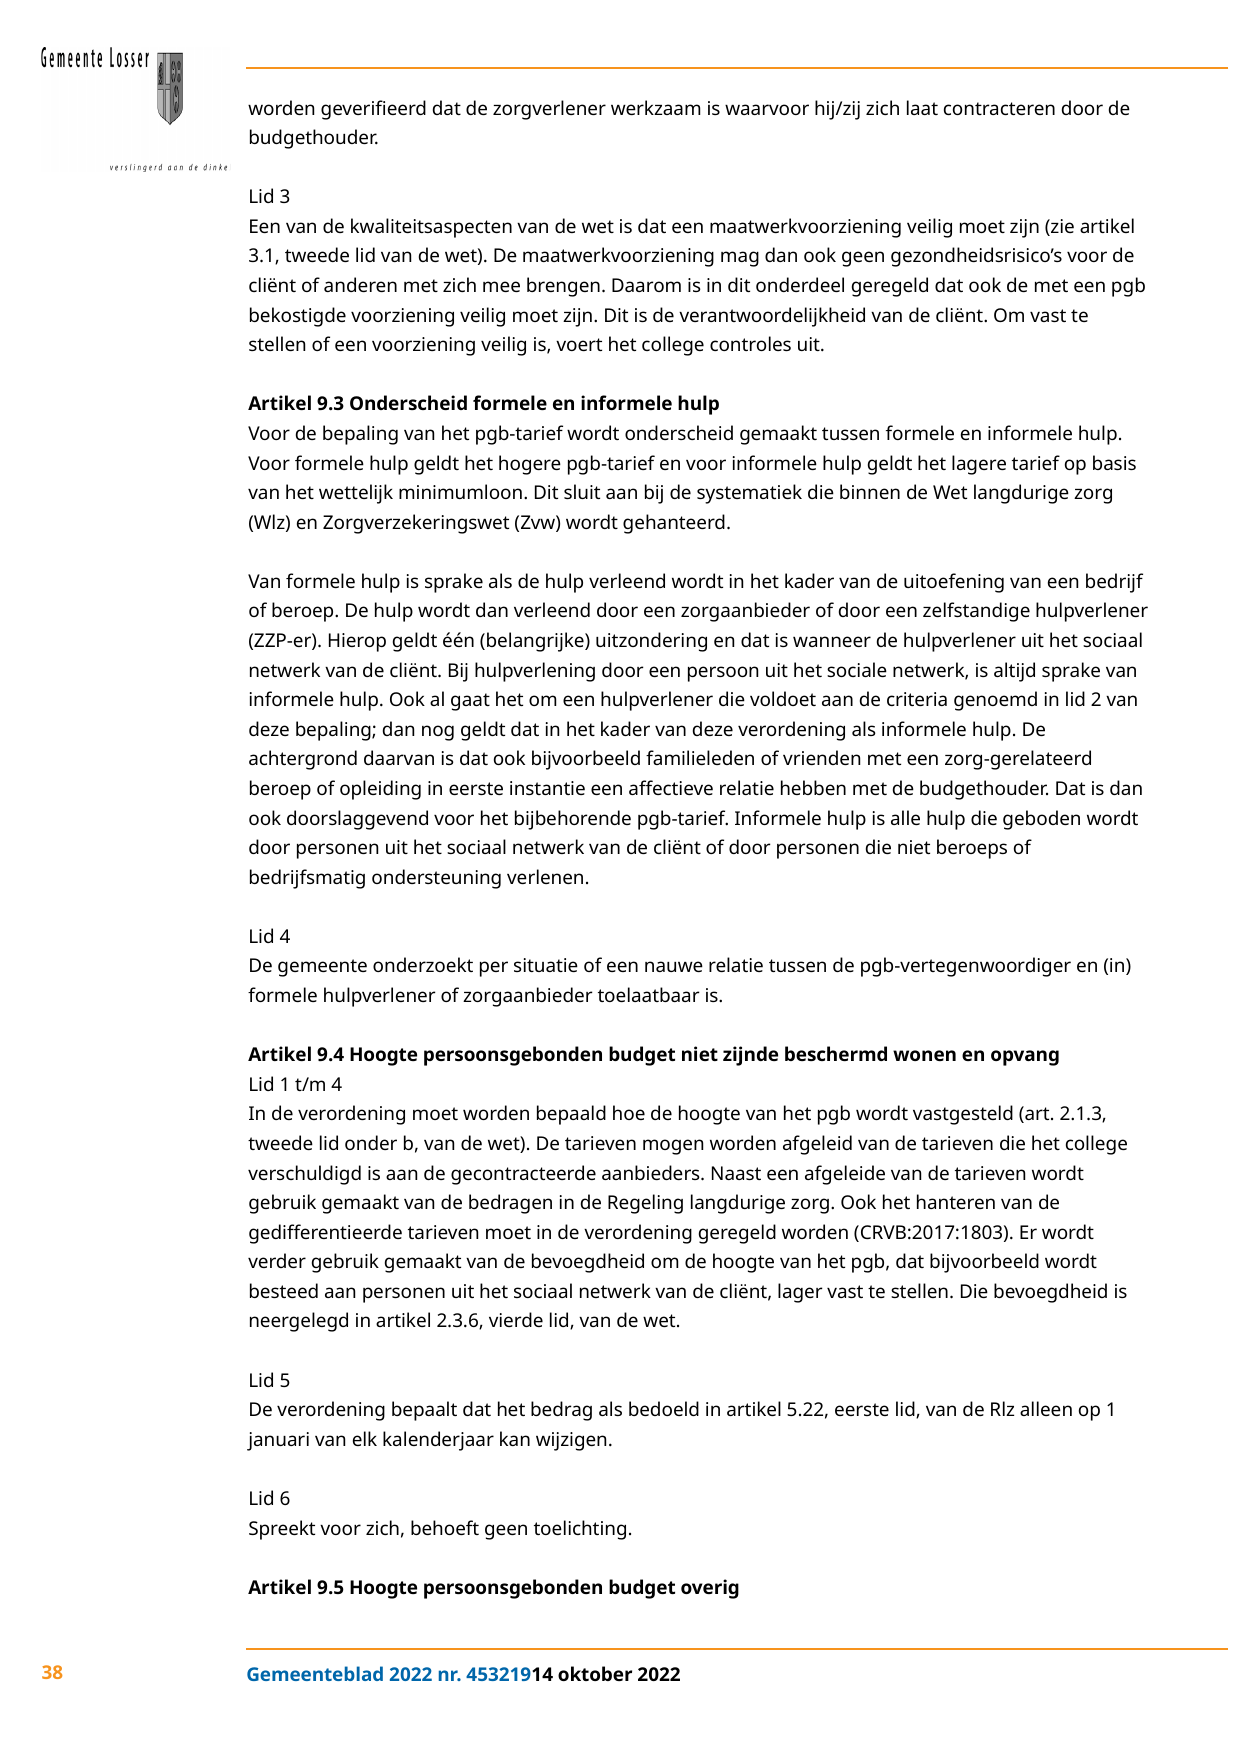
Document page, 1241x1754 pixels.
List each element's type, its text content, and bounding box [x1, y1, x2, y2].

text Van formele hulp is sprake als de hulp verleend wordt in het kader van de uitoefening van een bedrijf of beroep. De hulp wordt dan verleend door een zorgaanbieder of door een zelfstandige hulpverlener (ZZP-er). Hierop geldt één (belangrijke) uitzondering en dat is wanneer de hulpverlener uit het sociaal netwerk van de cliënt. Bij hulpverlening door een persoon uit het sociale netwerk, is altijd sprake van informele hulp. Ook al gaat het om een hulpverlener die voldoet aan de criteria genoemd in lid 2 van deze bepaling; dan nog geldt dat in het kader van deze verordening als informele hulp. De achtergrond daarvan is dat ook bijvoorbeeld familieleden of vrienden met een zorg-gerelateerd beroep of opleiding in eerste instantie een affectieve relatie hebben met de budgethouder. Dat is dan ook doorslaggevend voor het bijbehorende pgb-tarief. Informele hulp is alle hulp die geboden wordt door personen uit het sociaal netwerk van de cliënt of door personen die niet beroeps of bedrijfsmatig ondersteuning verlenen. [248, 568, 1152, 890]
picture [41, 47, 231, 172]
text Spreekt voor zich, behoeft geen toelichting. [248, 1515, 1152, 1541]
text Artikel 9.5 Hoogte persoonsgebonden budget overig [248, 1574, 1152, 1600]
text Lid 1 t/m 4 [248, 1071, 1152, 1097]
text Artikel 9.3 Onderscheid formele en informele hulp [248, 391, 1152, 416]
text Voor de bepaling van het pgb-tarief wordt onderscheid gemaakt tussen formele en informele hulp. Voor formele hulp geldt het hogere pgb-tarief en voor informele hulp geldt het lagere tarief op basis van het wettelijk minimumloon. Dit sluit aan bij de systematiek die binnen de Wet langdurige zorg (Wlz) en Zorgverzekeringswet (Zvw) wordt gehanteerd. [248, 420, 1152, 535]
text De verordening bepaalt dat het bedrag als bedoeld in artikel 5.22, eerste lid, van de Rlz alleen op 1 januari van elk kalenderjaar kan wijzigen. [248, 1396, 1152, 1452]
text Lid 4 [248, 923, 1152, 949]
text Lid 5 [248, 1367, 1152, 1393]
text worden geverifieerd dat de zorgverlener werkzaam is waarvoor hij/zij zich laat contracteren door de budgethouder. [248, 95, 1152, 150]
text In de verordening moet worden bepaald hoe de hoogte van het pgb wordt vastgesteld (art. 2.1.3, tweede lid onder b, van de wet). De tarieven mogen worden afgeleid van de tarieven die het college verschuldigd is aan de gecontracteerde aanbieders. Naast een afgeleide van de tarieven wordt gebruik gemaakt van de bedragen in de Regeling langdurige zorg. Ook het hanteren van de gedifferentieerde tarieven moet in de verordening geregeld worden (CRVB:2017:1803). Er wordt verder gebruik gemaakt van de bevoegdheid om de hoogte van het pgb, dat bijvoorbeeld wordt besteed aan personen uit het sociaal netwerk van de cliënt, lager vast te stellen. Die bevoegdheid is neergelegd in artikel 2.3.6, vierde lid, van de wet. [248, 1101, 1152, 1333]
text Artikel 9.4 Hoogte persoonsgebonden budget niet zijnde beschermd wonen en opvang [248, 1041, 1152, 1067]
text De gemeente onderzoekt per situatie of een nauwe relatie tussen de pgb-vertegenwoordiger en (in) formele hulpverlener of zorgaanbieder toelaatbaar is. [248, 953, 1152, 1008]
text Een van de kwaliteitsaspecten van de wet is dat een maatwerkvoorziening veilig moet zijn (zie artikel 3.1, tweede lid van de wet). De maatwerkvoorziening mag dan ook geen gezondheidsrisico’s voor de cliënt of anderen met zich mee brengen. Daarom is in dit onderdeel geregeld dat ook de met een pgb bekostigde voorziening veilig moet zijn. Dit is de verantwoordelijkheid van de cliënt. Om vast te stellen of een voorziening veilig is, voert het college controles uit. [248, 213, 1152, 357]
text Lid 3 [248, 183, 1152, 209]
text Lid 6 [248, 1485, 1152, 1511]
